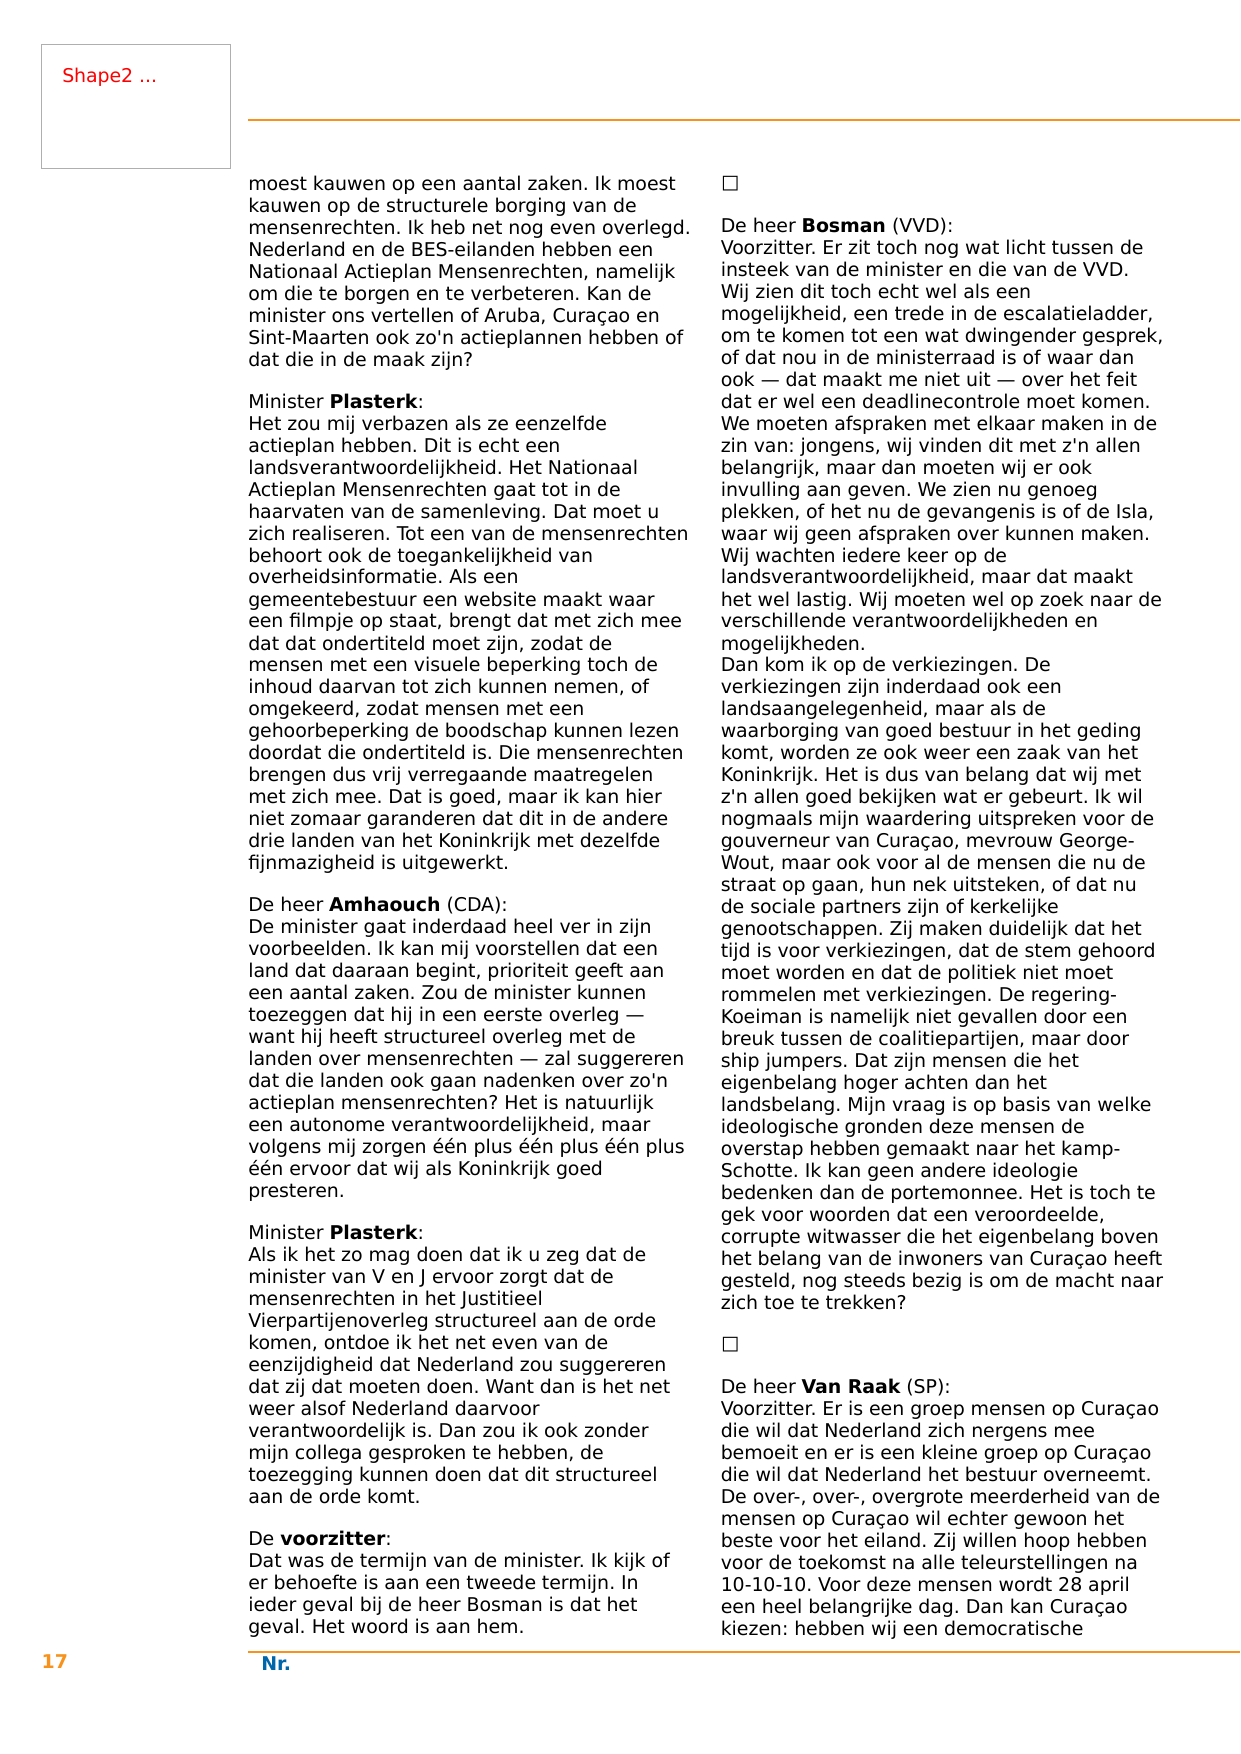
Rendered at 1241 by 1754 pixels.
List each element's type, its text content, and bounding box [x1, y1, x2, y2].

text Minister Plasterk: [248, 391, 691, 413]
text Voorzitter. Er zit toch nog wat licht tussen de insteek van de minister en die van de VVD. Wij zien dit toch echt wel als een mogelijkheid, een trede in de escalatieladder, om te komen tot een wat dwingender gesprek, of dat nou in de ministerraad is of waar dan ook — dat maakt me niet uit — over het feit dat er wel een deadlinecontrole moet komen. We moeten afspraken met elkaar maken in de zin van: jongens, wij vinden dit met z'n allen belangrijk, maar dan moeten wij er ook invulling aan geven. We zien nu genoeg plekken, of het nu de gevangenis is of de Isla, waar wij geen afspraken over kunnen maken. Wij wachten iedere keer op de landsverantwoordelijkheid, maar dat maakt het wel lastig. Wij moeten wel op zoek naar de verschillende verantwoordelijkheden en mogelijkheden. [721, 237, 1163, 654]
text ⬜ [721, 1334, 1163, 1356]
text Voorzitter. Er is een groep mensen op Curaçao die wil dat Nederland zich nergens mee bemoeit en er is een kleine groep op Curaçao die wil dat Nederland het bestuur overneemt. De over-, over-, overgrote meerderheid van de mensen op Curaçao wil echter gewoon het beste voor het eiland. Zij willen hoop hebben voor de toekomst na alle teleurstellingen na 10-10-10. Voor deze mensen wordt 28 april een heel belangrijke dag. Dan kan Curaçao kiezen: hebben wij een democratische [721, 1398, 1163, 1639]
text De heer Van Raak (SP): [721, 1376, 1163, 1398]
text Het zou mij verbazen als ze eenzelfde actieplan hebben. Dit is echt een landsverantwoordelijkheid. Het Nationaal Actieplan Mensenrechten gaat tot in de haarvaten van de samenleving. Dat moet u zich realiseren. Tot een van de mensenrechten behoort ook de toegankelijkheid van overheidsinformatie. Als een gemeentebestuur een website maakt waar een filmpje op staat, brengt dat met zich mee dat dat ondertiteld moet zijn, zodat de mensen met een visuele beperking toch de inhoud daarvan tot zich kunnen nemen, of omgekeerd, zodat mensen met een gehoorbeperking de boodschap kunnen lezen doordat die ondertiteld is. Die mensenrechten brengen dus vrij verregaande maatregelen met zich mee. Dat is goed, maar ik kan hier niet zomaar garanderen dat dit in de andere drie landen van het Koninkrijk met dezelfde fijnmazigheid is uitgewerkt. [248, 413, 691, 874]
text Als ik het zo mag doen dat ik u zeg dat de minister van V en J ervoor zorgt dat de mensenrechten in het Justitieel Vierpartijenoverleg structureel aan de orde komen, ontdoe ik het net even van de eenzijdigheid dat Nederland zou suggereren dat zij dat moeten doen. Want dan is het net weer alsof Nederland daarvoor verantwoordelijk is. Dan zou ik ook zonder mijn collega gesproken te hebben, de toezegging kunnen doen dat dit structureel aan de orde komt. [248, 1244, 691, 1508]
text Minister Plasterk: [248, 1222, 691, 1244]
text Dan kom ik op de verkiezingen. De verkiezingen zijn inderdaad ook een landsaangelegenheid, maar als de waarborging van goed bestuur in het geding komt, worden ze ook weer een zaak van het Koninkrijk. Het is dus van belang dat wij met z'n allen goed bekijken wat er gebeurt. Ik wil nogmaals mijn waardering uitspreken voor de gouverneur van Curaçao, mevrouw George-Wout, maar ook voor al de mensen die nu de straat op gaan, hun nek uitsteken, of dat nu de sociale partners zijn of kerkelijke genootschappen. Zij maken duidelijk dat het tijd is voor verkiezingen, dat de stem gehoord moet worden en dat de politiek niet moet rommelen met verkiezingen. De regering-Koeiman is namelijk niet gevallen door een breuk tussen de coalitiepartijen, maar door ship jumpers. Dat zijn mensen die het eigenbelang hoger achten dan het landsbelang. Mijn vraag is op basis van welke ideologische gronden deze mensen de overstap hebben gemaakt naar het kamp-Schotte. Ik kan geen andere ideologie bedenken dan de portemonnee. Het is toch te gek voor woorden dat een veroordeelde, corrupte witwasser die het eigenbelang boven het belang van de inwoners van Curaçao heeft gesteld, nog steeds bezig is om de macht naar zich toe te trekken? [721, 654, 1163, 1314]
text De heer Amhaouch (CDA): [248, 894, 691, 916]
text moest kauwen op een aantal zaken. Ik moest kauwen op de structurele borging van de mensenrechten. Ik heb net nog even overlegd. Nederland en de BES-eilanden hebben een Nationaal Actieplan Mensenrechten, namelijk om die te borgen en te verbeteren. Kan de minister ons vertellen of Aruba, Curaçao en Sint-Maarten ook zo'n actieplannen hebben of dat die in de maak zijn? [248, 173, 691, 371]
text De minister gaat inderdaad heel ver in zijn voorbeelden. Ik kan mij voorstellen dat een land dat daaraan begint, prioriteit geeft aan een aantal zaken. Zou de minister kunnen toezeggen dat hij in een eerste overleg — want hij heeft structureel overleg met de landen over mensenrechten — zal suggereren dat die landen ook gaan nadenken over zo'n actieplan mensenrechten? Het is natuurlijk een autonome verantwoordelijkheid, maar volgens mij zorgen één plus één plus één plus één ervoor dat wij als Koninkrijk goed presteren. [248, 916, 691, 1202]
text ⬜ [721, 173, 1163, 195]
text De voorzitter: [248, 1528, 691, 1549]
text Dat was de termijn van de minister. Ik kijk of er behoefte is aan een tweede termijn. In ieder geval bij de heer Bosman is dat het geval. Het woord is aan hem. [248, 1549, 691, 1637]
text De heer Bosman (VVD): [721, 215, 1163, 237]
